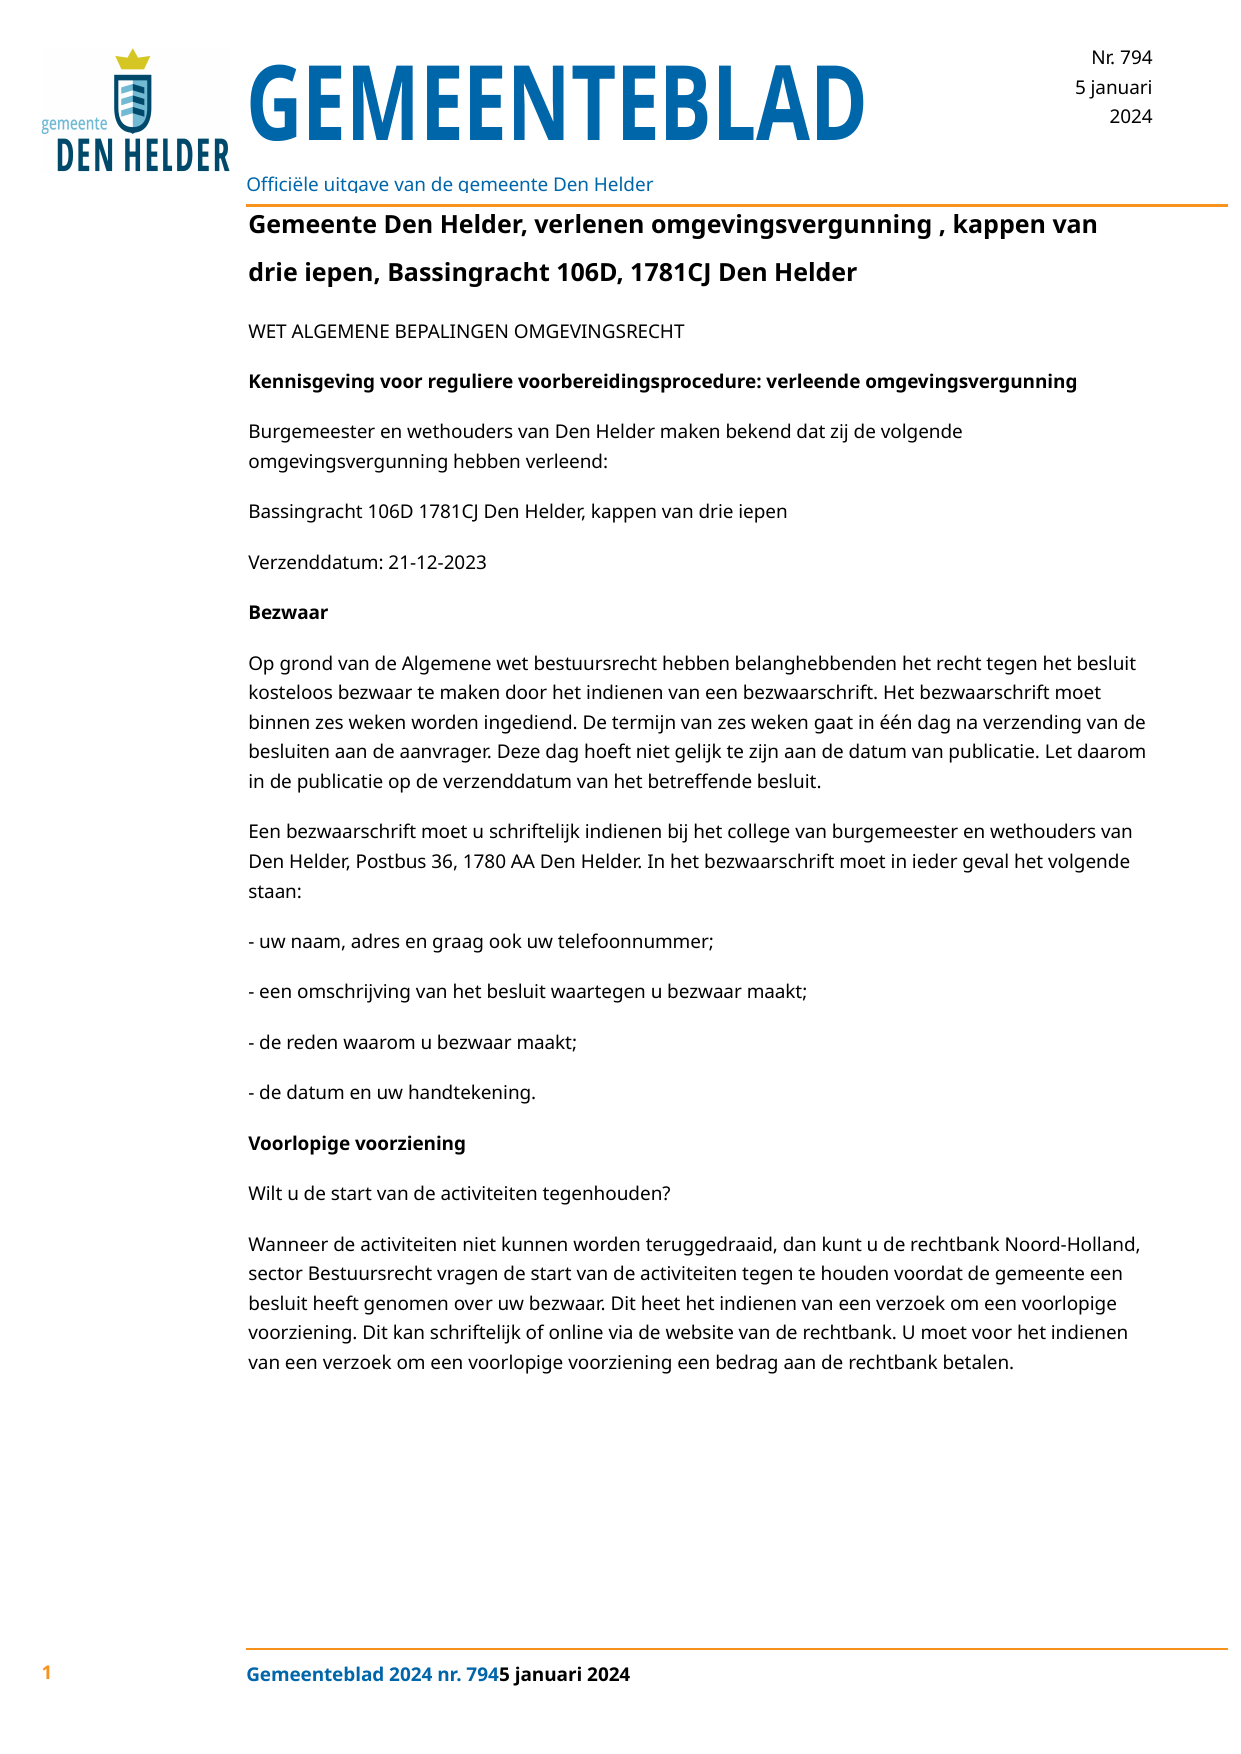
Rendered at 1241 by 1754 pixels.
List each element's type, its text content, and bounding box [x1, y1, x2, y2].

text Op grond van de Algemene wet bestuursrecht hebben belanghebbenden het recht tegen het besluit kosteloos bezwaar te maken door het indienen van een bezwaarschrift. Het bezwaarschrift moet binnen zes weken worden ingediend. De termijn van zes weken gaat in één dag na verzending van de besluiten aan de aanvrager. Deze dag hoeft niet gelijk te zijn aan de datum van publicatie. Let daarom in de publicatie op de verzenddatum van het betreffende besluit. [248, 650, 1152, 794]
text - een omschrijving van het besluit waartegen u bezwaar maakt; [248, 979, 1152, 1004]
picture [41, 47, 231, 172]
picture [100, 154, 106, 172]
text - de reden waarom u bezwaar maakt; [248, 1029, 1152, 1055]
text WET ALGEMENE BEPALINGEN OMGEVINGSRECHT [248, 318, 1152, 344]
picture [182, 144, 187, 165]
picture [130, 157, 135, 172]
text Kennisgeving voor reguliere voorbereidingsprocedure: verleende omgevingsvergunning [248, 368, 1152, 394]
text Wanneer de activiteiten niet kunnen worden teruggedraaid, dan kunt u de rechtbank Noord-Holland, sector Bestuursrecht vragen de start van de activiteiten tegen te houden voordat de gemeente een besluit heeft genomen over uw bezwaar. Dit heet het indienen van een verzoek om een voorlopige voorziening. Dit kan schriftelijk of online via de website van de rechtbank. U moet voor het indienen van een verzoek om een voorlopige voorziening een bedrag aan de rechtbank betalen. [248, 1231, 1152, 1375]
text Wilt u de start van de activiteiten tegenhouden? [248, 1180, 1152, 1206]
picture [63, 144, 68, 165]
text Verzenddatum: 21-12-2023 [248, 549, 1152, 575]
text Voorlopige voorziening [248, 1130, 1152, 1156]
text Gemeente Den Helder, verlenen omgevingsvergunning , kappen van drie iepen, Bassingracht 106D, 1781CJ Den Helder [248, 207, 1152, 288]
text Burgemeester en wethouders van Den Helder maken bekend dat zij de volgende omgevingsvergunning hebben verleend: [248, 419, 1152, 474]
text Een bezwaarschrift moet u schriftelijk indienen bij het college van burgemeester en wethouders van Den Helder, Postbus 36, 1780 AA Den Helder. In het bezwaarschrift moet in ieder geval het volgende staan: [248, 819, 1152, 904]
text Bassingracht 106D 1781CJ Den Helder, kappen van drie iepen [248, 499, 1152, 524]
text - uw naam, adres en graag ook uw telefoonnummer; [248, 928, 1152, 954]
text - de datum en uw handtekening. [248, 1079, 1152, 1105]
text Bezwaar [248, 599, 1152, 625]
picture [220, 160, 224, 172]
